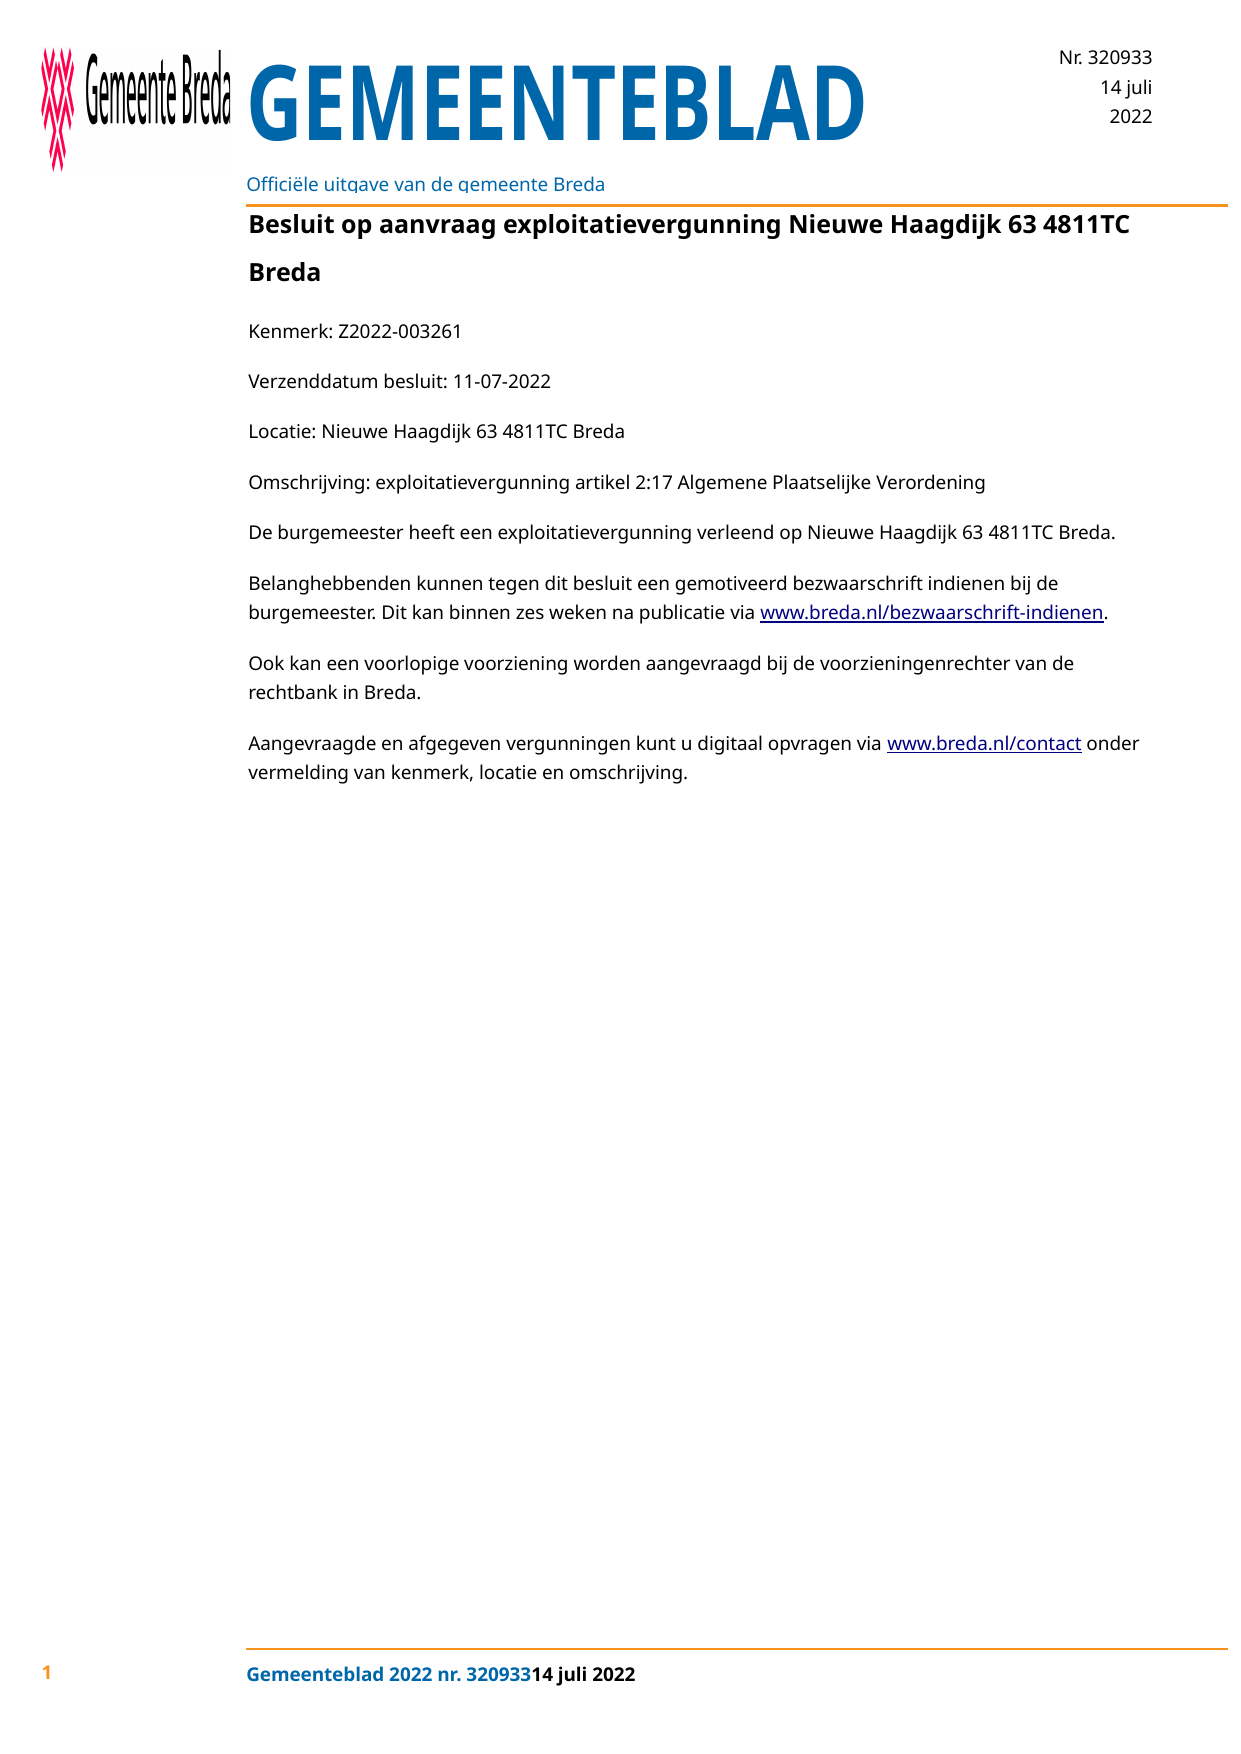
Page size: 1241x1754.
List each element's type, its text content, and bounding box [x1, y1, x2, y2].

picture [41, 47, 231, 172]
text Besluit op aanvraag exploitatievergunning Nieuwe Haagdijk 63 4811TC Breda [248, 207, 1152, 288]
text De burgemeester heeft een exploitatievergunning verleend op Nieuwe Haagdijk 63 4811TC Breda. [248, 519, 1152, 545]
text Verzenddatum besluit: 11-07-2022 [248, 368, 1152, 394]
text Omschrijving: exploitatievergunning artikel 2:17 Algemene Plaatselijke Verordening [248, 469, 1152, 495]
text Ook kan een voorlopige voorziening worden aangevraagd bij de voorzieningenrechter van de rechtbank in Breda. [248, 650, 1152, 705]
text Aangevraagde en afgegeven vergunningen kunt u digitaal opvragen via www.breda.nl/contact onder vermelding van kenmerk, locatie en omschrijving. [248, 730, 1152, 785]
text Belanghebbenden kunnen tegen dit besluit een gemotiveerd bezwaarschrift indienen bij de burgemeester. Dit kan binnen zes weken na publicatie via www.breda.nl/bezwaarschrift-indienen. [248, 570, 1152, 625]
text Locatie: Nieuwe Haagdijk 63 4811TC Breda [248, 419, 1152, 444]
text Kenmerk: Z2022-003261 [248, 318, 1152, 344]
